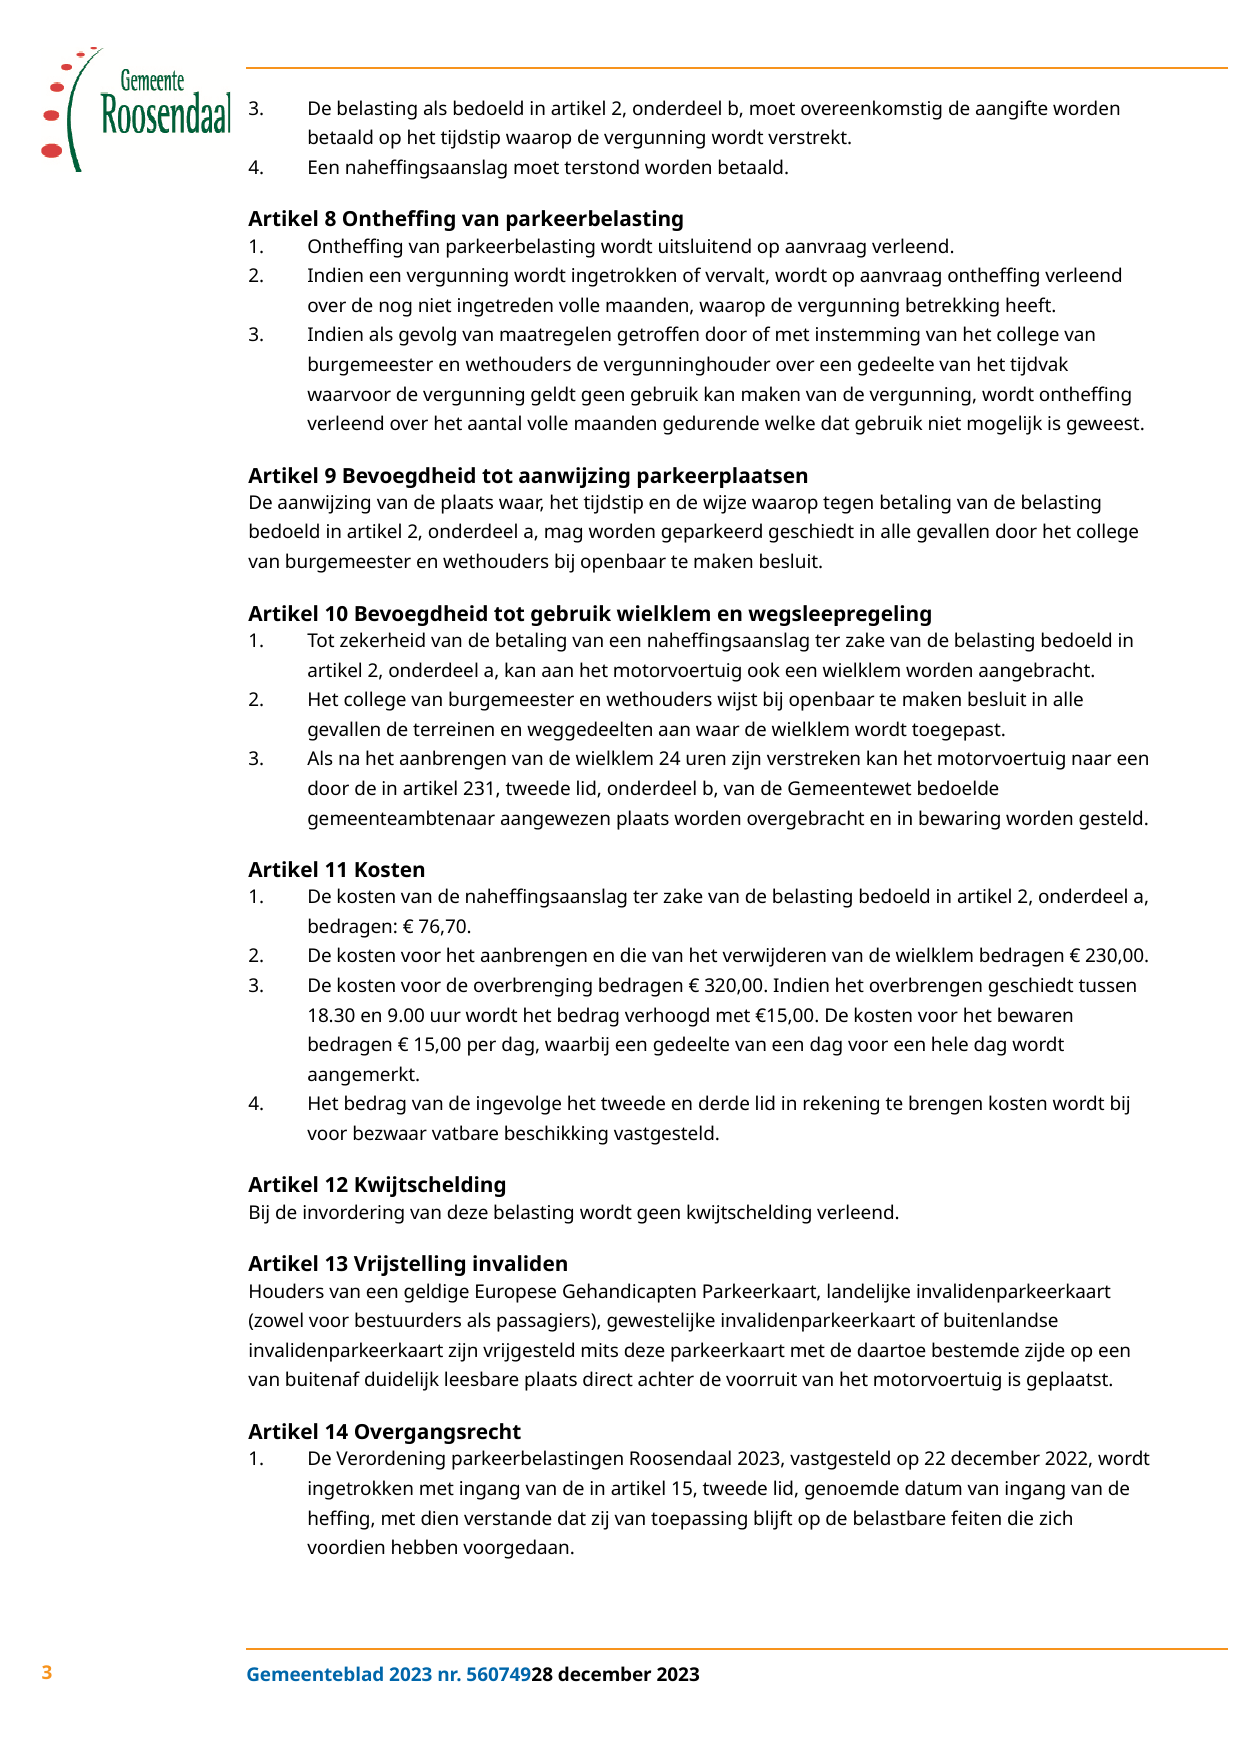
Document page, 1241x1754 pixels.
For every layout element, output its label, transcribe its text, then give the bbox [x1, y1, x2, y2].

list Het college van burgemeester en wethouders wijst bij openbaar te maken besluit in alle gevallen de terreinen en weggedeelten aan waar de wielklem wordt toegepast. [248, 686, 1152, 742]
text De aanwijzing van de plaats waar, het tijdstip en de wijze waarop tegen betaling van de belasting bedoeld in artikel 2, onderdeel a, mag worden geparkeerd geschiedt in alle gevallen door het college van burgemeester en wethouders bij openbaar te maken besluit. [248, 489, 1152, 574]
picture [41, 47, 231, 172]
text Artikel 12 Kwijtschelding [248, 1171, 1152, 1199]
list Het bedrag van de ingevolge het tweede en derde lid in rekening te brengen kosten wordt bij voor bezwaar vatbare beschikking vastgesteld. [248, 1091, 1152, 1146]
list Tot zekerheid van de betaling van een naheffingsaanslag ter zake van de belasting bedoeld in artikel 2, onderdeel a, kan aan het motorvoertuig ook een wielklem worden aangebracht. [248, 627, 1152, 682]
list De belasting als bedoeld in artikel 2, onderdeel b, moet overeenkomstig de aangifte worden betaald op het tijdstip waarop de vergunning wordt verstrekt. [248, 95, 1152, 150]
text Artikel 9 Bevoegdheid tot aanwijzing parkeerplaatsen [248, 461, 1152, 489]
text Artikel 13 Vrijstelling invaliden [248, 1249, 1152, 1278]
text Artikel 11 Kosten [248, 855, 1152, 883]
list Indien een vergunning wordt ingetrokken of vervalt, wordt op aanvraag ontheffing verleend over de nog niet ingetreden volle maanden, waarop de vergunning betrekking heeft. [248, 262, 1152, 318]
list De kosten voor de overbrenging bedragen € 320,00. Indien het overbrengen geschiedt tussen 18.30 en 9.00 uur wordt het bedrag verhoogd met €15,00. De kosten voor het bewaren bedragen € 15,00 per dag, waarbij een gedeelte van een dag voor een hele dag wordt aangemerkt. [248, 972, 1152, 1087]
list Als na het aanbrengen van de wielklem 24 uren zijn verstreken kan het motorvoertuig naar een door de in artikel 231, tweede lid, onderdeel b, van de Gemeentewet bedoelde gemeenteambtenaar aangewezen plaats worden overgebracht en in bewaring worden gesteld. [248, 746, 1152, 830]
list Indien als gevolg van maatregelen getroffen door of met instemming van het college van burgemeester en wethouders de vergunninghouder over een gedeelte van het tijdvak waarvoor de vergunning geldt geen gebruik kan maken van de vergunning, wordt ontheffing verleend over het aantal volle maanden gedurende welke dat gebruik niet mogelijk is geweest. [248, 322, 1152, 436]
text Artikel 14 Overgangsrecht [248, 1417, 1152, 1446]
list De kosten van de naheffingsaanslag ter zake van de belasting bedoeld in artikel 2, onderdeel a, bedragen: € 76,70. [248, 883, 1152, 939]
text Houders van een geldige Europese Gehandicapten Parkeerkaart, landelijke invalidenparkeerkaart (zowel voor bestuurders als passagiers), gewestelijke invalidenparkeerkaart of buitenlandse invalidenparkeerkaart zijn vrijgesteld mits deze parkeerkaart met de daartoe bestemde zijde op een van buitenaf duidelijk leesbare plaats direct achter de voorruit van het motorvoertuig is geplaatst. [248, 1278, 1152, 1392]
list De kosten voor het aanbrengen en die van het verwijderen van de wielklem bedragen € 230,00. [248, 943, 1152, 968]
text Artikel 8 Ontheffing van parkeerbelasting [248, 204, 1152, 233]
list Ontheffing van parkeerbelasting wordt uitsluitend op aanvraag verleend. [248, 233, 1152, 258]
list De Verordening parkeerbelastingen Roosendaal 2023, vastgesteld op 22 december 2022, wordt ingetrokken met ingang van de in artikel 15, tweede lid, genoemde datum van ingang van de heffing, met dien verstande dat zij van toepassing blijft op de belastbare feiten die zich voordien hebben voorgedaan. [248, 1446, 1152, 1560]
text Bij de invordering van deze belasting wordt geen kwijtschelding verleend. [248, 1199, 1152, 1225]
list Een naheffingsaanslag moet terstond worden betaald. [248, 154, 1152, 180]
text Artikel 10 Bevoegdheid tot gebruik wielklem en wegsleepregeling [248, 599, 1152, 627]
